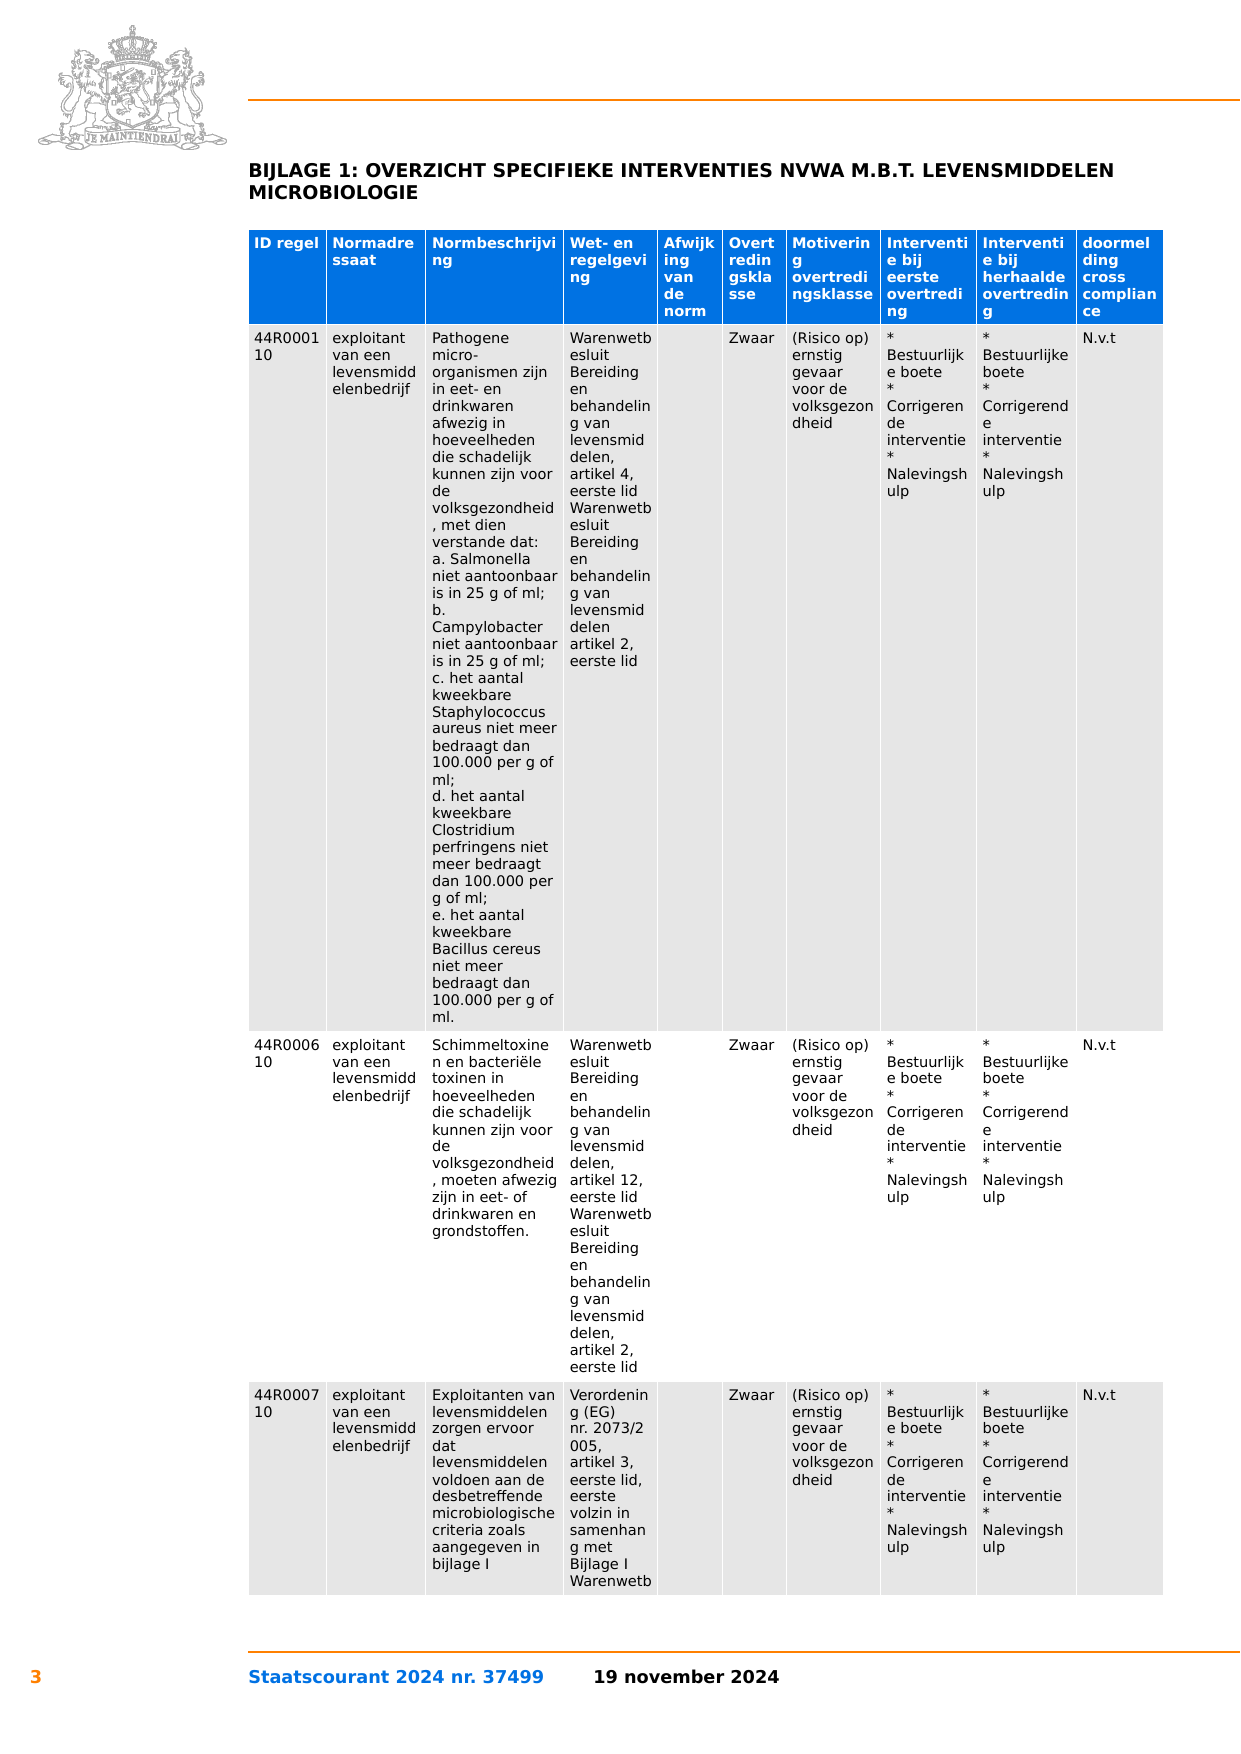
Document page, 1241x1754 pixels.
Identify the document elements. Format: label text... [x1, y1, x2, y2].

table_header Interventie bij herhaalde overtreding [977, 230, 1076, 324]
table_cell * Bestuurlijke boete * Corrigerende interventie * Nalevingshulp [977, 1032, 1076, 1381]
table_cell Warenwetbesluit Bereiding en behandeling van levensmiddelen, artikel 4, eerste lid Warenwetbesluit Bereiding en behandeling van levensmiddelen artikel 2, eerste lid [564, 325, 657, 1031]
subtitle BIJLAGE 1: OVERZICHT SPECIFIEKE INTERVENTIES NVWA M.B.T. LEVENSMIDDELEN MICROBIOLOGIE [248, 160, 1163, 204]
table_header ID regel [249, 230, 326, 324]
table_cell 44R000110 [249, 325, 326, 1031]
table_cell (Risico op) ernstig gevaar voor de volksgezondheid [787, 325, 880, 1031]
table_header Interventie bij eerste overtreding [881, 230, 976, 324]
table_header Motivering overtredingsklasse [787, 230, 880, 324]
table_cell Pathogene micro-organismen zijn in eet- en drinkwaren afwezig in hoeveelheden die schadelijk kunnen zijn voor de volksgezondheid, met dien verstande dat: a. Salmonella niet aantoonbaar is in 25 g of ml; b. Campylobacter niet aantoonbaar is in 25 g of ml; c. het aantal kweekbare Staphylococcus aureus niet meer bedraagt dan 100.000 per g of ml; d. het aantal kweekbare Clostridium perfringens niet meer bedraagt dan 100.000 per g of ml; e. het aantal kweekbare Bacillus cereus niet meer bedraagt dan 100.000 per g of ml. [426, 325, 563, 1031]
picture [38, 25, 227, 150]
table_cell [658, 1032, 722, 1381]
table_cell * Bestuurlijke boete * Corrigerende interventie * Nalevingshulp [977, 325, 1076, 1031]
table_header Wet- en regelgeving [564, 230, 657, 324]
table_cell N.v.t [1077, 1382, 1163, 1595]
table_cell Zwaar [723, 325, 786, 1031]
table_cell * Bestuurlijke boete * Corrigerende interventie * Nalevingshulp [977, 1382, 1076, 1595]
table_cell exploitant van een levensmiddelenbedrijf [327, 325, 425, 1031]
table_cell [658, 325, 722, 1031]
table_cell [658, 1382, 722, 1595]
table_cell 44R000710 [249, 1382, 326, 1595]
table_cell Schimmeltoxinen en bacteriële toxinen in hoeveelheden die schadelijk kunnen zijn voor de volksgezondheid, moeten afwezig zijn in eet- of drinkwaren en grondstoffen. [426, 1032, 563, 1381]
table_cell Zwaar [723, 1032, 786, 1381]
table_cell * Bestuurlijke boete * Corrigerende interventie * Nalevingshulp [881, 325, 976, 1031]
table_cell (Risico op) ernstig gevaar voor de volksgezondheid [787, 1382, 880, 1595]
table_cell exploitant van een levensmiddelenbedrijf [327, 1382, 425, 1595]
table_header Overtredingsklasse [723, 230, 786, 324]
table_cell Exploitanten van levensmiddelen zorgen ervoor dat levensmiddelen voldoen aan de desbetreffende microbiologische criteria zoals aangegeven in bijlage I [426, 1382, 563, 1595]
table_cell exploitant van een levensmiddelenbedrijf [327, 1032, 425, 1381]
table_cell N.v.t [1077, 325, 1163, 1031]
table_cell N.v.t [1077, 1032, 1163, 1381]
table_header Normadressaat [327, 230, 425, 324]
table_cell Warenwetbesluit Bereiding en behandeling van levensmiddelen, artikel 12, eerste lid Warenwetbesluit Bereiding en behandeling van levensmiddelen, artikel 2, eerste lid [564, 1032, 657, 1381]
table_cell 44R000610 [249, 1032, 326, 1381]
table_header Afwijking van de norm [658, 230, 722, 324]
table_header Normbeschrijving [426, 230, 563, 324]
table_cell (Risico op) ernstig gevaar voor de volksgezondheid [787, 1032, 880, 1381]
table_header doormelding cross compliance [1077, 230, 1163, 324]
table_cell Zwaar [723, 1382, 786, 1595]
table_cell * Bestuurlijke boete * Corrigerende interventie * Nalevingshulp [881, 1382, 976, 1595]
table_cell * Bestuurlijke boete * Corrigerende interventie * Nalevingshulp [881, 1032, 976, 1381]
table_cell Verordening (EG) nr. 2073/2005, artikel 3, eerste lid, eerste volzin in samenhang met Bijlage I Warenwetb [564, 1382, 657, 1595]
